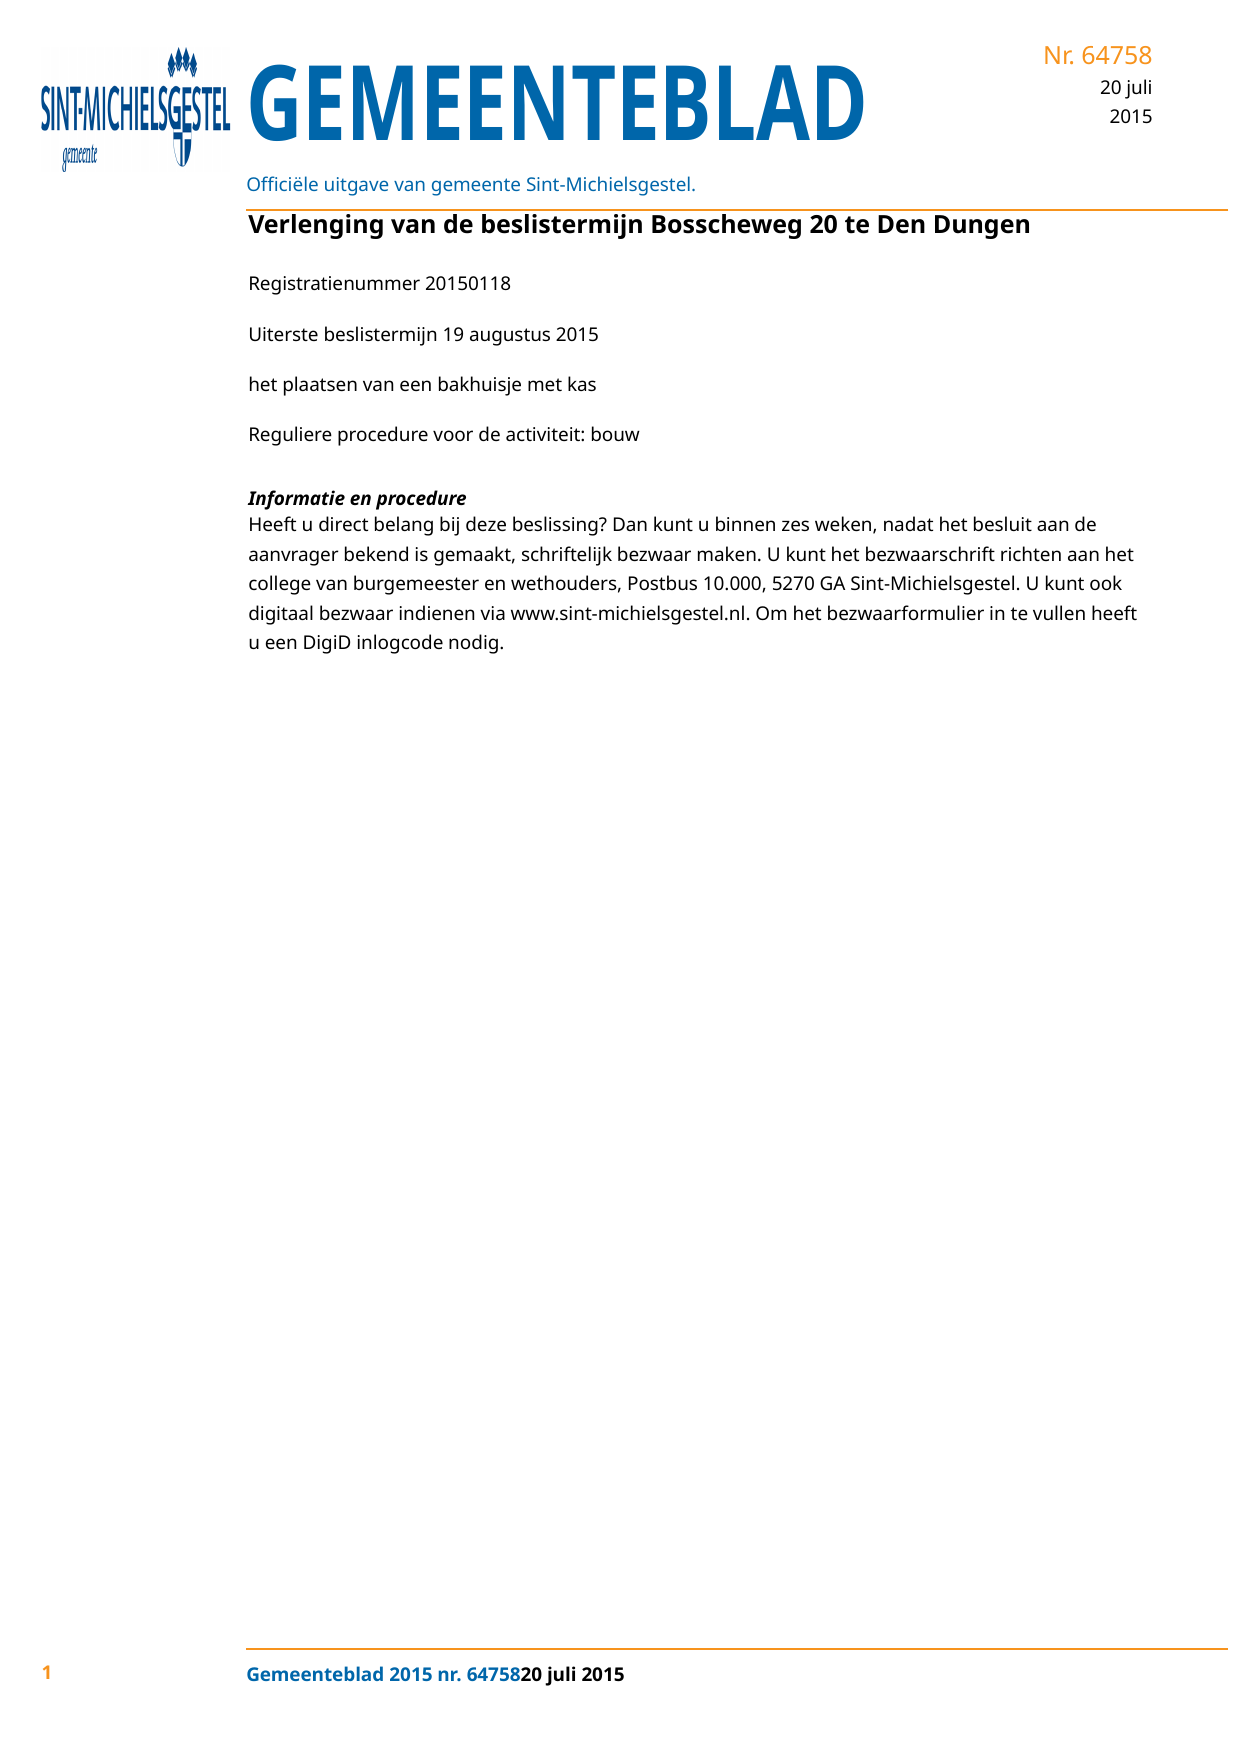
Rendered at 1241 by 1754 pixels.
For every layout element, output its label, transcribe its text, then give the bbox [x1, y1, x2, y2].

text Verlenging van de beslistermijn Bosscheweg 20 te Den Dungen [248, 211, 1152, 241]
picture [41, 47, 231, 172]
text Uiterste beslistermijn 19 augustus 2015 [248, 321, 1152, 346]
text Heeft u direct belang bij deze beslissing? Dan kunt u binnen zes weken, nadat het besluit aan de aanvrager bekend is gemaakt, schriftelijk bezwaar maken. U kunt het bezwaarschrift richten aan het college van burgemeester en wethouders, Postbus 10.000, 5270 GA Sint-Michielsgestel. U kunt ook digitaal bezwaar indienen via www.sint-michielsgestel.nl. Om het bezwaarformulier in te vullen heeft u een DigiD inlogcode nodig. [248, 511, 1152, 655]
text Registratienummer 20150118 [248, 270, 1152, 296]
text Informatie en procedure [248, 486, 1152, 511]
text het plaatsen van een bakhuisje met kas [248, 371, 1152, 397]
text Reguliere procedure voor de activiteit: bouw [248, 422, 1152, 447]
